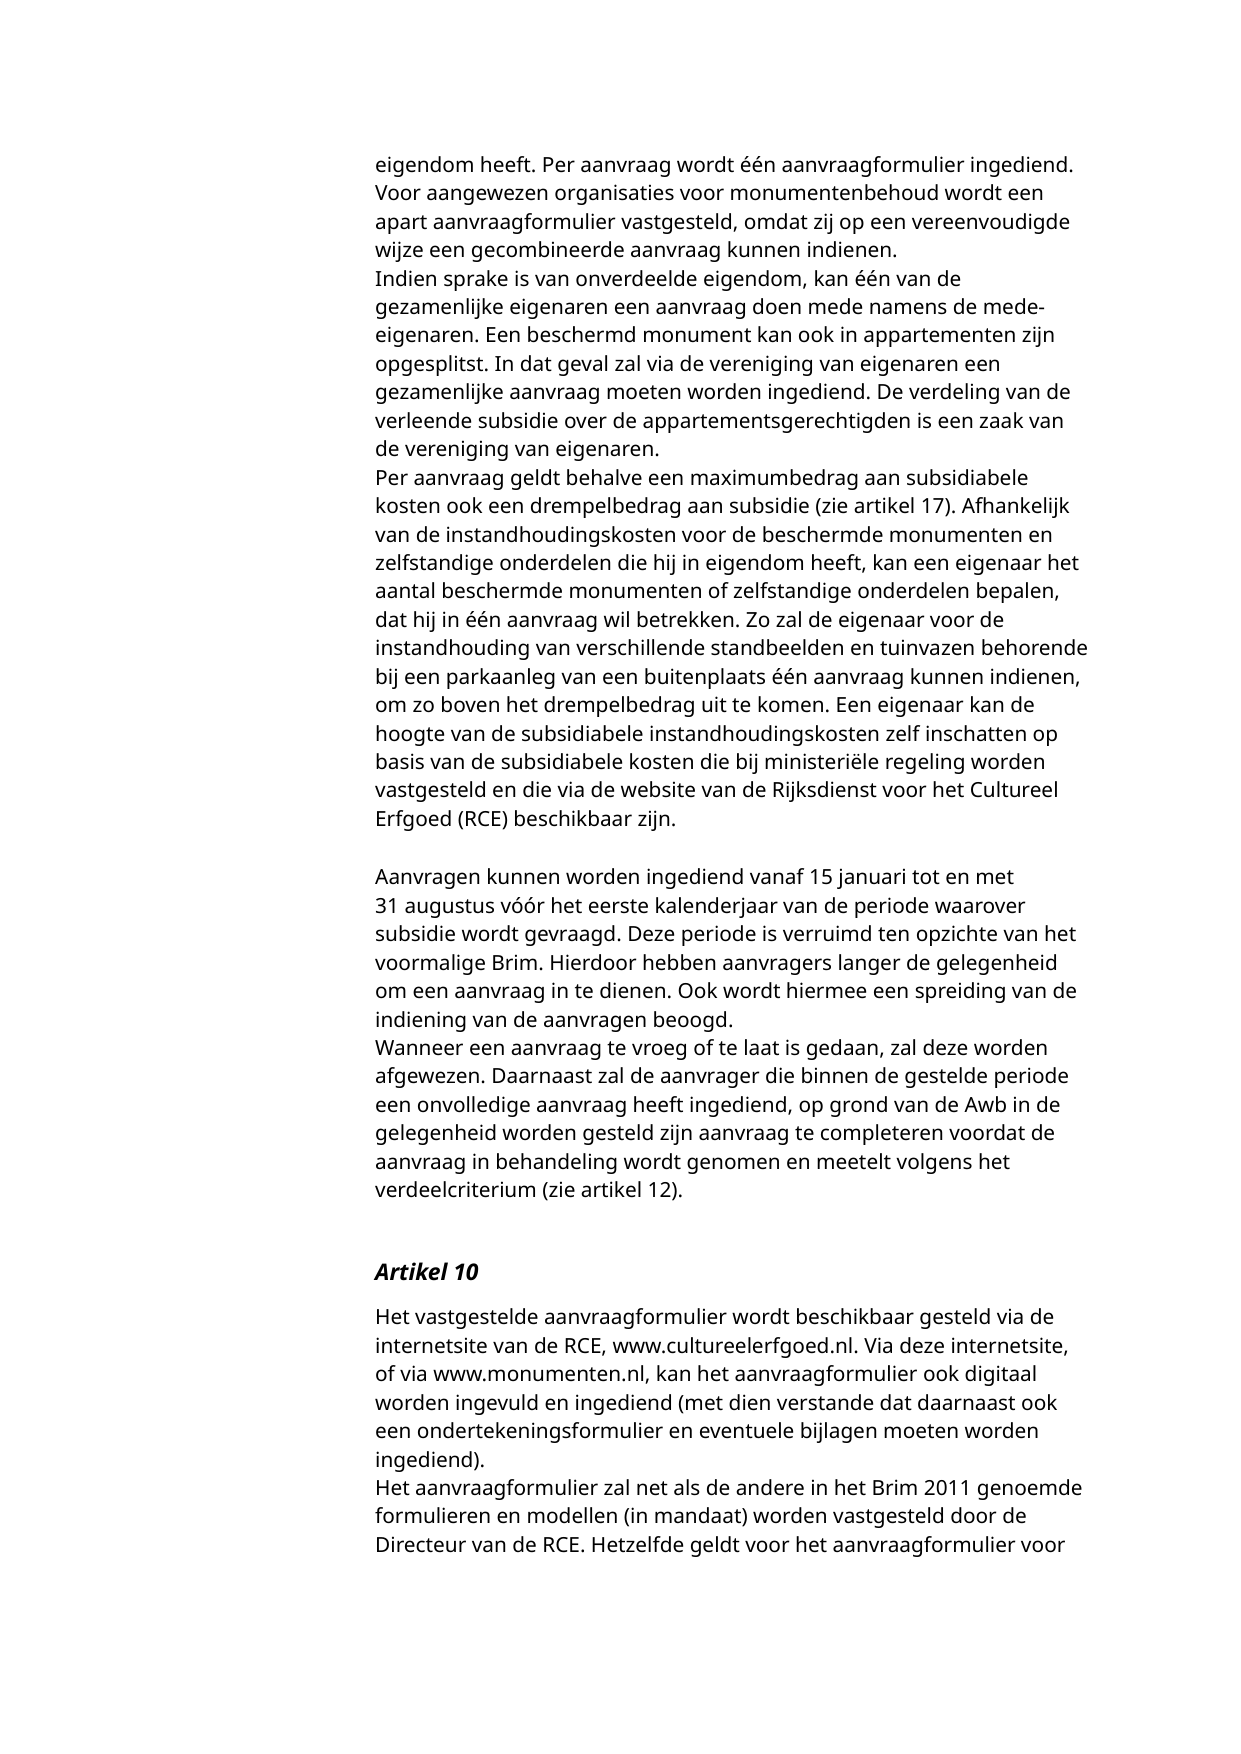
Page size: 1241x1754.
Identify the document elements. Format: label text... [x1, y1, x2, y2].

text Per aanvraag geldt behalve een maximumbedrag aan subsidiabele kosten ook een drempelbedrag aan subsidie (zie artikel 17). Afhankelijk van de instandhoudingskosten voor de beschermde monumenten en zelfstandige onderdelen die hij in eigendom heeft, kan een eigenaar het aantal beschermde monumenten of zelfstandige onderdelen bepalen, dat hij in één aanvraag wil betrekken. Zo zal de eigenaar voor de instandhouding van verschillende standbeelden en tuinvazen behorende bij een parkaanleg van een buitenplaats één aanvraag kunnen indienen, om zo boven het drempelbedrag uit te komen. Een eigenaar kan de hoogte van de subsidiabele instandhoudingskosten zelf inschatten op basis van de subsidiabele kosten die bij ministeriële regeling worden vastgesteld en die via de website van de Rijksdienst voor het Cultureel Erfgoed (RCE) beschikbaar zijn. [375, 463, 1090, 832]
text eigendom heeft. Per aanvraag wordt één aanvraagformulier ingediend. Voor aangewezen organisaties voor monumentenbehoud wordt een apart aanvraagformulier vastgesteld, omdat zij op een vereenvoudigde wijze een gecombineerde aanvraag kunnen indienen. [375, 150, 1090, 264]
text Indien sprake is van onverdeelde eigendom, kan één van de gezamenlijke eigenaren een aanvraag doen mede namens de mede-eigenaren. Een beschermd monument kan ook in appartementen zijn opgesplitst. In dat geval zal via de vereniging van eigenaren een gezamenlijke aanvraag moeten worden ingediend. De verdeling van de verleende subsidie over de appartementsgerechtigden is een zaak van de vereniging van eigenaren. [375, 264, 1090, 463]
subtitle Artikel 10 [375, 1256, 1090, 1287]
text Aanvragen kunnen worden ingediend vanaf 15 januari tot en met 31 augustus vóór het eerste kalenderjaar van de periode waarover subsidie wordt gevraagd. Deze periode is verruimd ten opzichte van het voormalige Brim. Hierdoor hebben aanvragers langer de gelegenheid om een aanvraag in te dienen. Ook wordt hiermee een spreiding van de indiening van de aanvragen beoogd. [375, 862, 1090, 1033]
text Het vastgestelde aanvraagformulier wordt beschikbaar gesteld via de internetsite van de RCE, www.cultureelerfgoed.nl. Via deze internetsite, of via www.monumenten.nl, kan het aanvraagformulier ook digitaal worden ingevuld en ingediend (met dien verstande dat daarnaast ook een ondertekeningsformulier en eventuele bijlagen moeten worden ingediend). [375, 1302, 1090, 1473]
text Wanneer een aanvraag te vroeg of te laat is gedaan, zal deze worden afgewezen. Daarnaast zal de aanvrager die binnen de gestelde periode een onvolledige aanvraag heeft ingediend, op grond van de Awb in de gelegenheid worden gesteld zijn aanvraag te completeren voordat de aanvraag in behandeling wordt genomen en meetelt volgens het verdeelcriterium (zie artikel 12). [375, 1033, 1090, 1204]
text Het aanvraagformulier zal net als de andere in het Brim 2011 genoemde formulieren en modellen (in mandaat) worden vastgesteld door de Directeur van de RCE. Hetzelfde geldt voor het aanvraagformulier voor [375, 1473, 1090, 1558]
